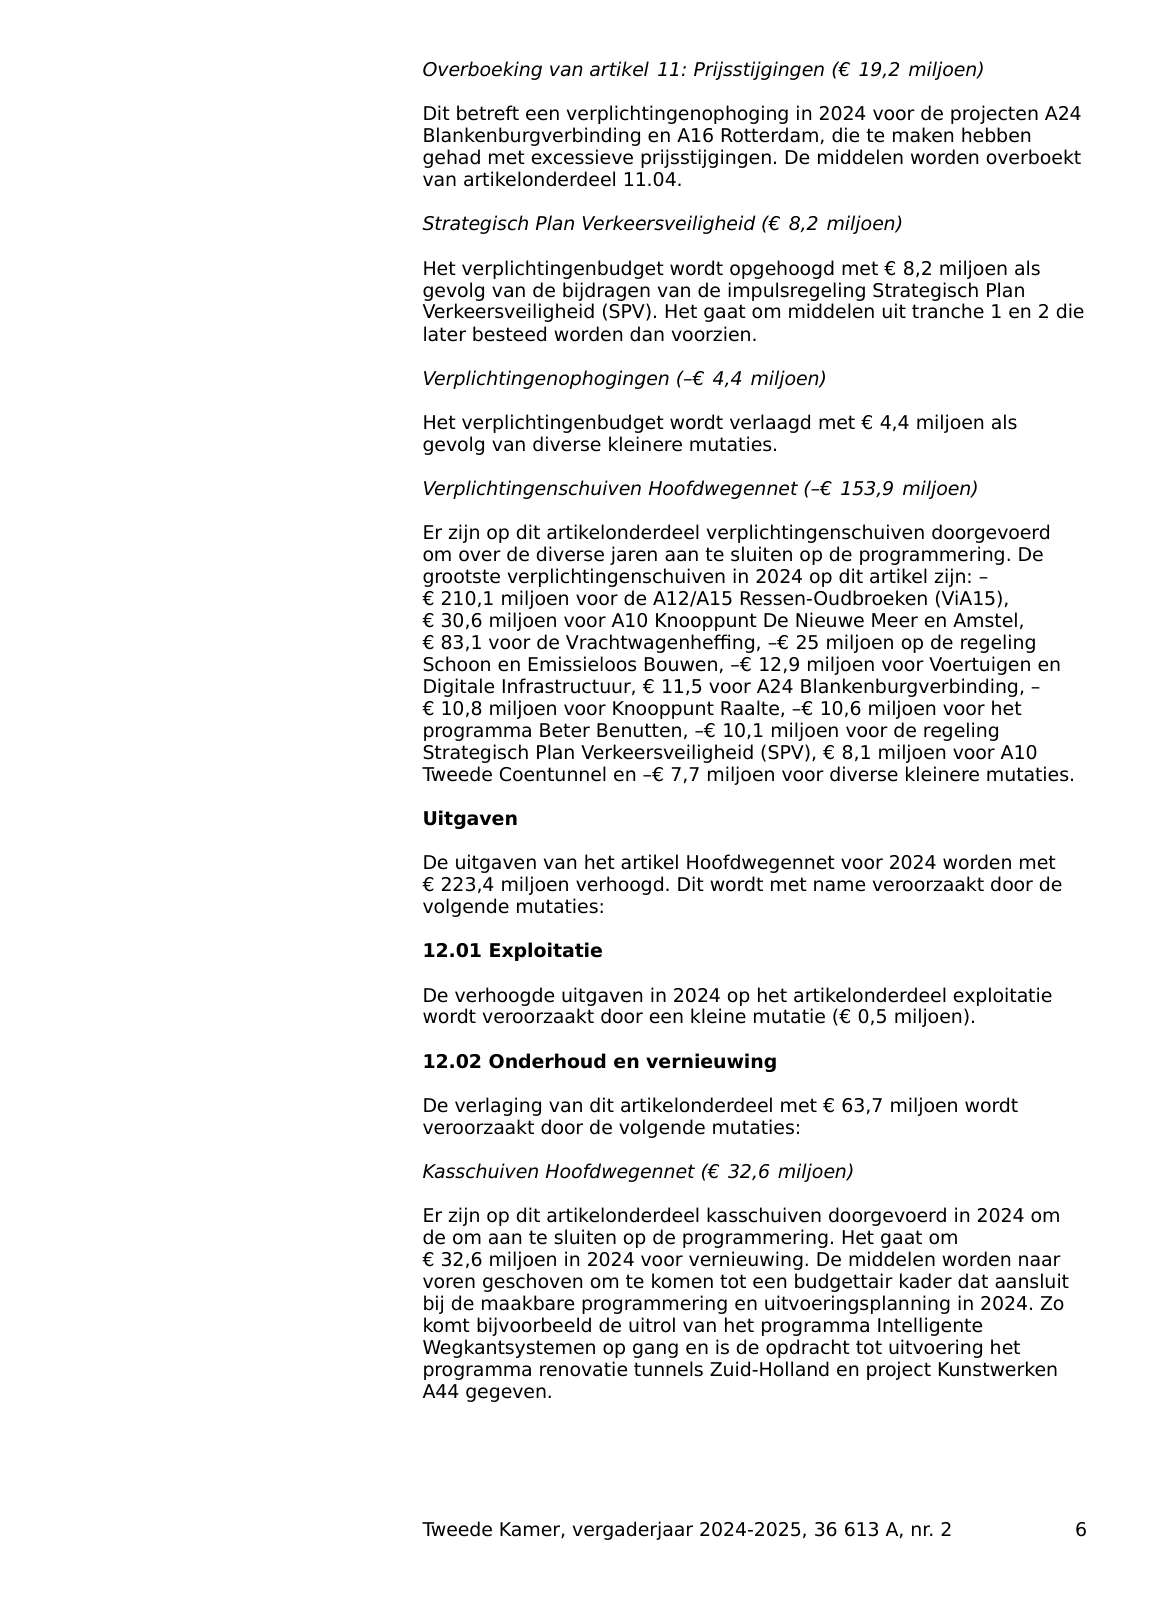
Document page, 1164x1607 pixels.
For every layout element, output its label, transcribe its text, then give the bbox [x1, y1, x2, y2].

text De verhoogde uitgaven in 2024 op het artikelonderdeel exploitatie wordt veroorzaakt door een kleine mutatie (€ 0,5 miljoen). [422, 984, 1087, 1028]
text Er zijn op dit artikelonderdeel kasschuiven doorgevoerd in 2024 om de om aan te sluiten op de programmering. Het gaat om € 32,6 miljoen in 2024 voor vernieuwing. De middelen worden naar voren geschoven om te komen tot een budgettair kader dat aansluit bij de maakbare programmering en uitvoeringsplanning in 2024. Zo komt bijvoorbeeld de uitrol van het programma Intelligente Wegkantsystemen op gang en is de opdracht tot uitvoering het programma renovatie tunnels Zuid-Holland en project Kunstwerken A44 gegeven. [422, 1205, 1087, 1403]
subtitle Verplichtingenophogingen (–€ 4,4 miljoen) [422, 368, 1087, 389]
subtitle Verplichtingenschuiven Hoofdwegennet (–€ 153,9 miljoen) [422, 478, 1087, 500]
subtitle Uitgaven [422, 808, 1087, 830]
subtitle 12.02 Onderhoud en vernieuwing [422, 1051, 1087, 1073]
text Het verplichtingenbudget wordt opgehoogd met € 8,2 miljoen als gevolg van de bijdragen van de impulsregeling Strategisch Plan Verkeersveiligheid (SPV). Het gaat om middelen uit tranche 1 en 2 die later besteed worden dan voorzien. [422, 257, 1087, 345]
subtitle 12.01 Exploitatie [422, 940, 1087, 962]
text Dit betreft een verplichtingenophoging in 2024 voor de projecten A24 Blankenburgverbinding en A16 Rotterdam, die te maken hebben gehad met excessieve prijsstijgingen. De middelen worden overboekt van artikelonderdeel 11.04. [422, 103, 1087, 191]
subtitle Overboeking van artikel 11: Prijsstijgingen (€ 19,2 miljoen) [422, 59, 1087, 81]
text Er zijn op dit artikelonderdeel verplichtingenschuiven doorgevoerd om over de diverse jaren aan te sluiten op de programmering. De grootste verplichtingenschuiven in 2024 op dit artikel zijn: –€ 210,1 miljoen voor de A12/A15 Ressen-Oudbroeken (ViA15), € 30,6 miljoen voor A10 Knooppunt De Nieuwe Meer en Amstel, € 83,1 voor de Vrachtwagenheffing, –€ 25 miljoen op de regeling Schoon en Emissieloos Bouwen, –€ 12,9 miljoen voor Voertuigen en Digitale Infrastructuur, € 11,5 voor A24 Blankenburgverbinding, –€ 10,8 miljoen voor Knooppunt Raalte, –€ 10,6 miljoen voor het programma Beter Benutten, –€ 10,1 miljoen voor de regeling Strategisch Plan Verkeersveiligheid (SPV), € 8,1 miljoen voor A10 Tweede Coentunnel en –€ 7,7 miljoen voor diverse kleinere mutaties. [422, 522, 1087, 786]
text De verlaging van dit artikelonderdeel met € 63,7 miljoen wordt veroorzaakt door de volgende mutaties: [422, 1095, 1087, 1139]
text De uitgaven van het artikel Hoofdwegennet voor 2024 worden met € 223,4 miljoen verhoogd. Dit wordt met name veroorzaakt door de volgende mutaties: [422, 852, 1087, 918]
subtitle Strategisch Plan Verkeersveiligheid (€ 8,2 miljoen) [422, 213, 1087, 235]
subtitle Kasschuiven Hoofdwegennet (€ 32,6 miljoen) [422, 1161, 1087, 1183]
text Het verplichtingenbudget wordt verlaagd met € 4,4 miljoen als gevolg van diverse kleinere mutaties. [422, 412, 1087, 456]
